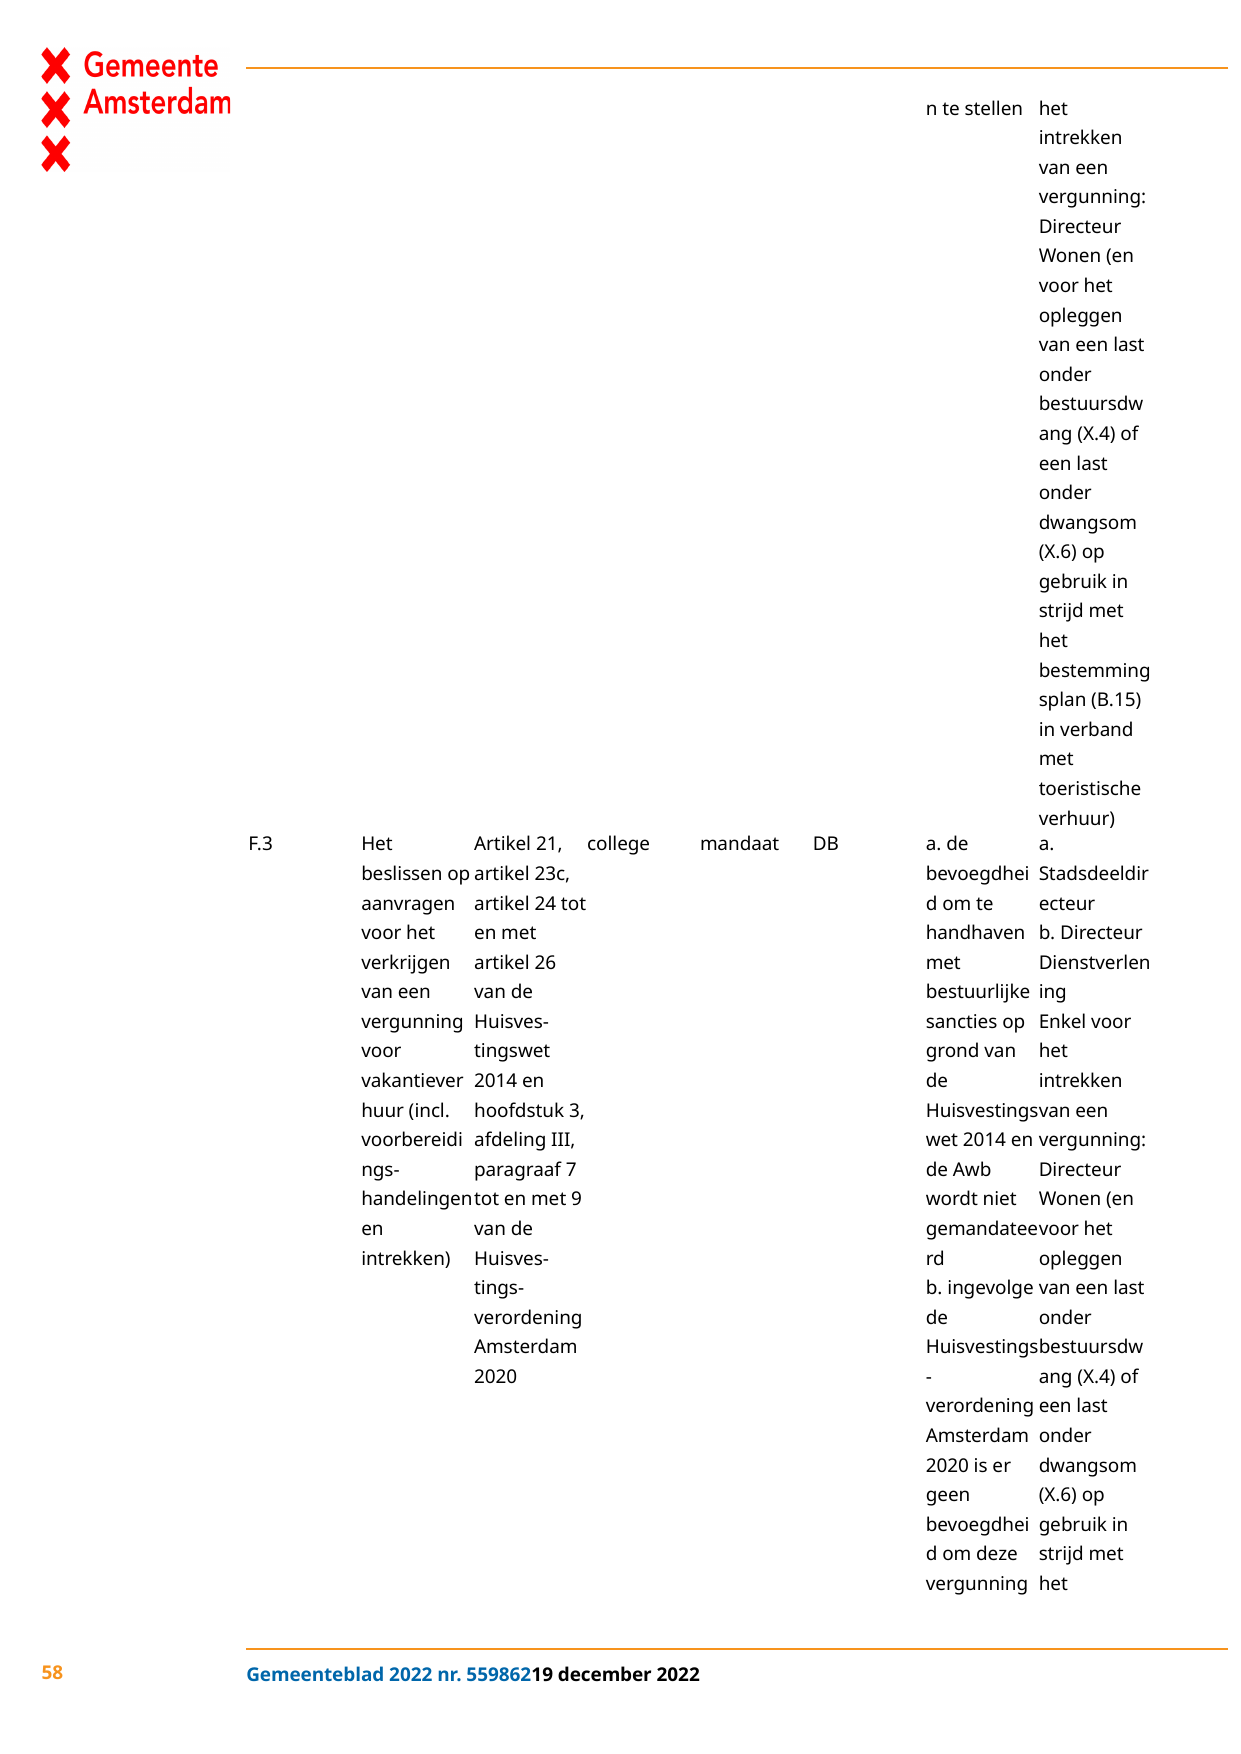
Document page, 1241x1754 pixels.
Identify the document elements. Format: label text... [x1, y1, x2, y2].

table_cell F.3 [248, 831, 361, 1596]
table_cell [361, 95, 474, 831]
table_cell [474, 95, 587, 831]
table_cell a. Stadsdeeldirecteur b. Directeur Dienstverlening Enkel voor het intrekken van een vergunning: Directeur Wonen (en voor het opleggen van een last onder bestuursdwang (X.4) of een last onder dwangsom (X.6) op gebruik in strijd met het [1039, 831, 1152, 1596]
table_cell het intrekken van een vergunning: Directeur Wonen (en voor het opleggen van een last onder bestuursdwang (X.4) of een last onder dwangsom (X.6) op gebruik in strijd met het bestemmingsplan (B.15) in verband met toeristische verhuur) [1039, 95, 1152, 831]
table_cell Het beslissen op aanvragen voor het verkrijgen van een vergunning voor vakantieverhuur (incl. voorbereidings-handelingen en intrekken) [361, 831, 474, 1596]
table_cell college [587, 831, 700, 1596]
table_cell [587, 95, 700, 831]
table_cell [248, 95, 361, 831]
table_cell n te stellen [926, 95, 1038, 831]
table_cell mandaat [700, 831, 813, 1596]
table_cell Artikel 21, artikel 23c, artikel 24 tot en met artikel 26 van de Huisves-tingswet 2014 en hoofdstuk 3, afdeling III, paragraaf 7 tot en met 9 van de Huisves-tings-verordening Amsterdam 2020 [474, 831, 587, 1596]
table_cell a. de bevoegdheid om te handhaven met bestuurlijke sancties op grond van de Huisvestingswet 2014 en de Awb wordt niet gemandateerd b. ingevolge de Huisvestings-verordening Amsterdam 2020 is er geen bevoegdheid om deze vergunning [926, 831, 1038, 1596]
picture [41, 47, 231, 172]
table_cell DB [813, 831, 926, 1596]
table_cell [813, 95, 926, 831]
table_cell [700, 95, 813, 831]
